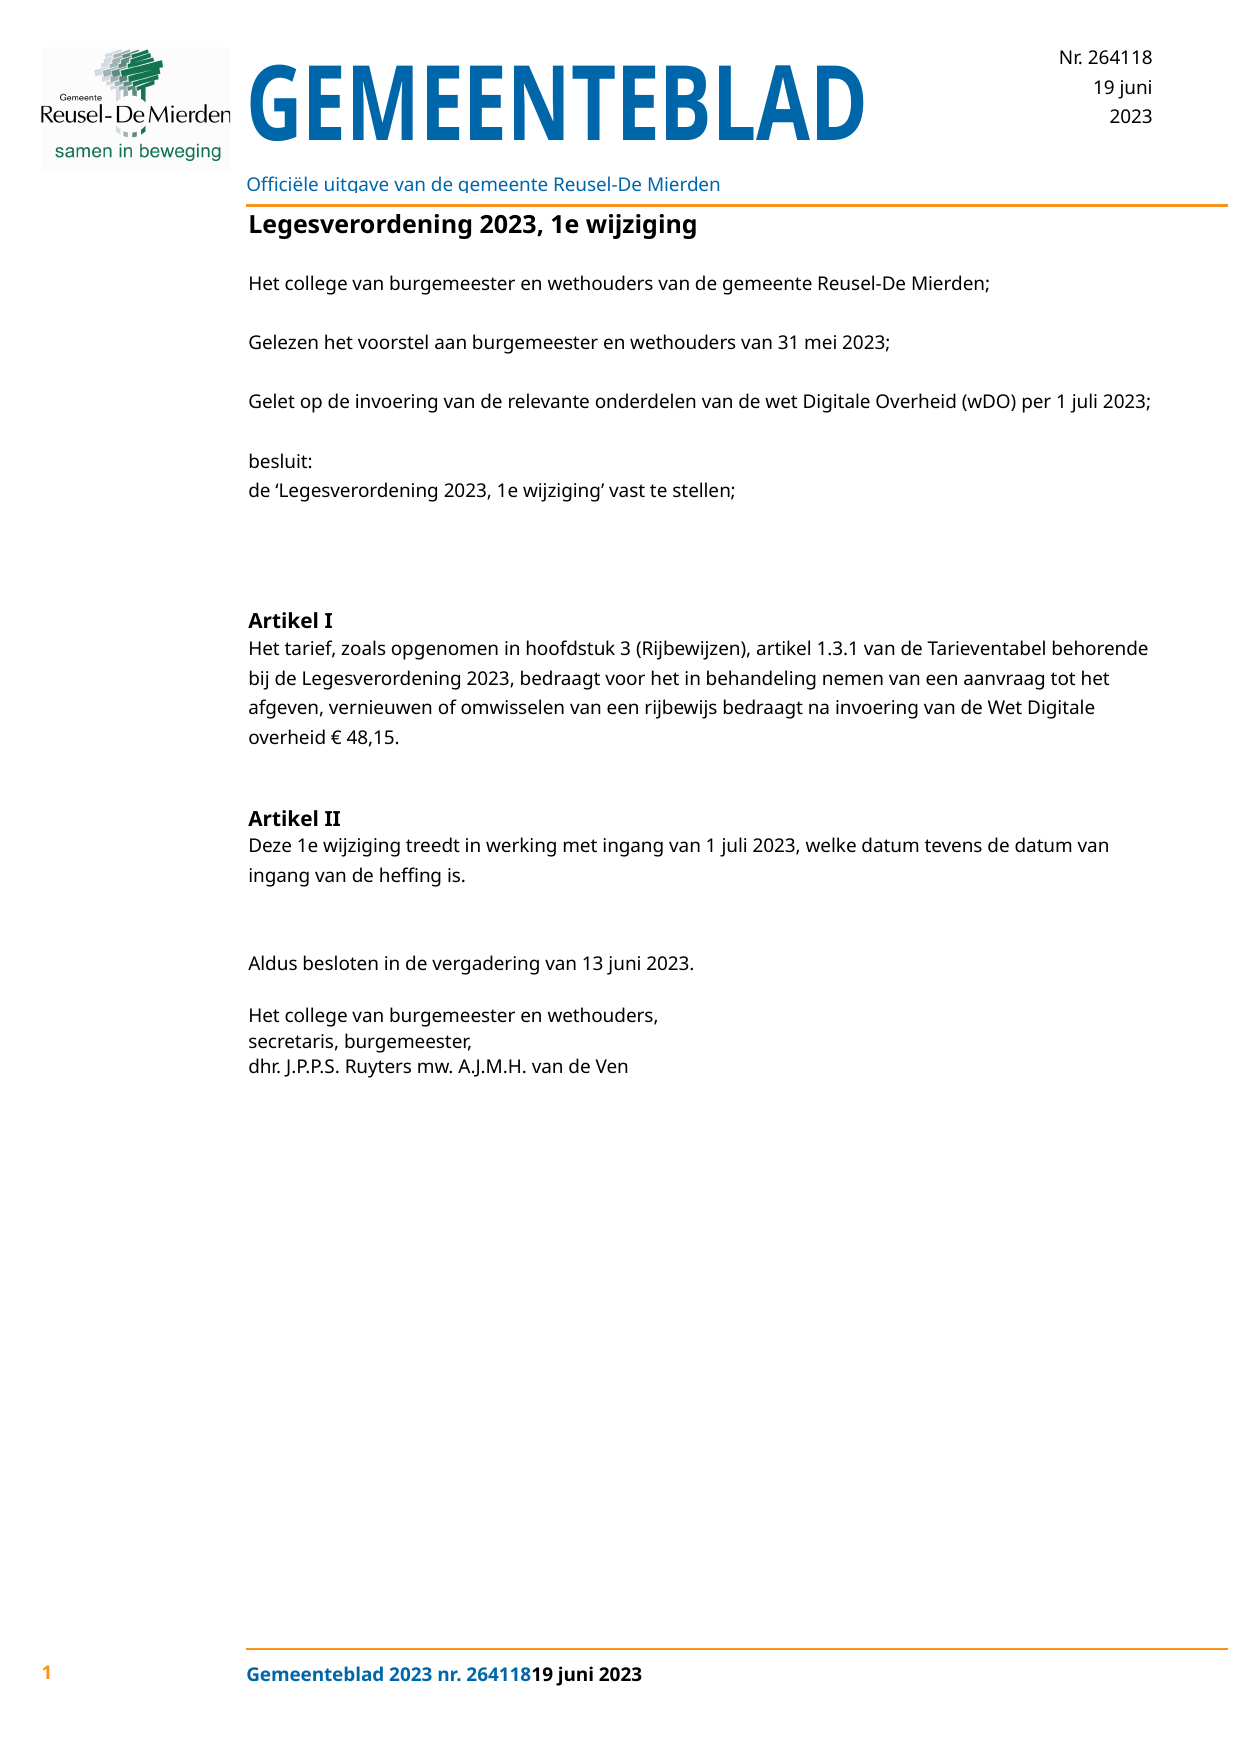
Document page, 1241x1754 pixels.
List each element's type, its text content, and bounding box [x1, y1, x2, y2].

text Artikel II [248, 804, 1152, 832]
text Artikel I [248, 607, 1152, 635]
text Aldus besloten in de vergadering van 13 juni 2023. [248, 951, 1152, 976]
text secretaris, burgemeester, [248, 1028, 1152, 1053]
picture [41, 47, 231, 172]
text Gelet op de invoering van de relevante onderdelen van de wet Digitale Overheid (wDO) per 1 juli 2023; [248, 389, 1152, 414]
text Het college van burgemeester en wethouders, [248, 1002, 1152, 1028]
text besluit: [248, 448, 1152, 473]
text dhr. J.P.P.S. Ruyters mw. A.J.M.H. van de Ven [248, 1053, 1152, 1079]
text Legesverordening 2023, 1e wijziging [248, 207, 1152, 241]
text Gelezen het voorstel aan burgemeester en wethouders van 31 mei 2023; [248, 329, 1152, 355]
text Het college van burgemeester en wethouders van de gemeente Reusel-De Mierden; [248, 270, 1152, 296]
text de ‘Legesverordening 2023, 1e wijziging’ vast te stellen; [248, 477, 1152, 503]
text Deze 1e wijziging treedt in werking met ingang van 1 juli 2023, welke datum tevens de datum van ingang van de heffing is. [248, 832, 1152, 888]
text Het tarief, zoals opgenomen in hoofdstuk 3 (Rijbewijzen), artikel 1.3.1 van de Tarieventabel behorende bij de Legesverordening 2023, bedraagt voor het in behandeling nemen van een aanvraag tot het afgeven, vernieuwen of omwisselen van een rijbewijs bedraagt na invoering van de Wet Digitale overheid € 48,15. [248, 635, 1152, 749]
